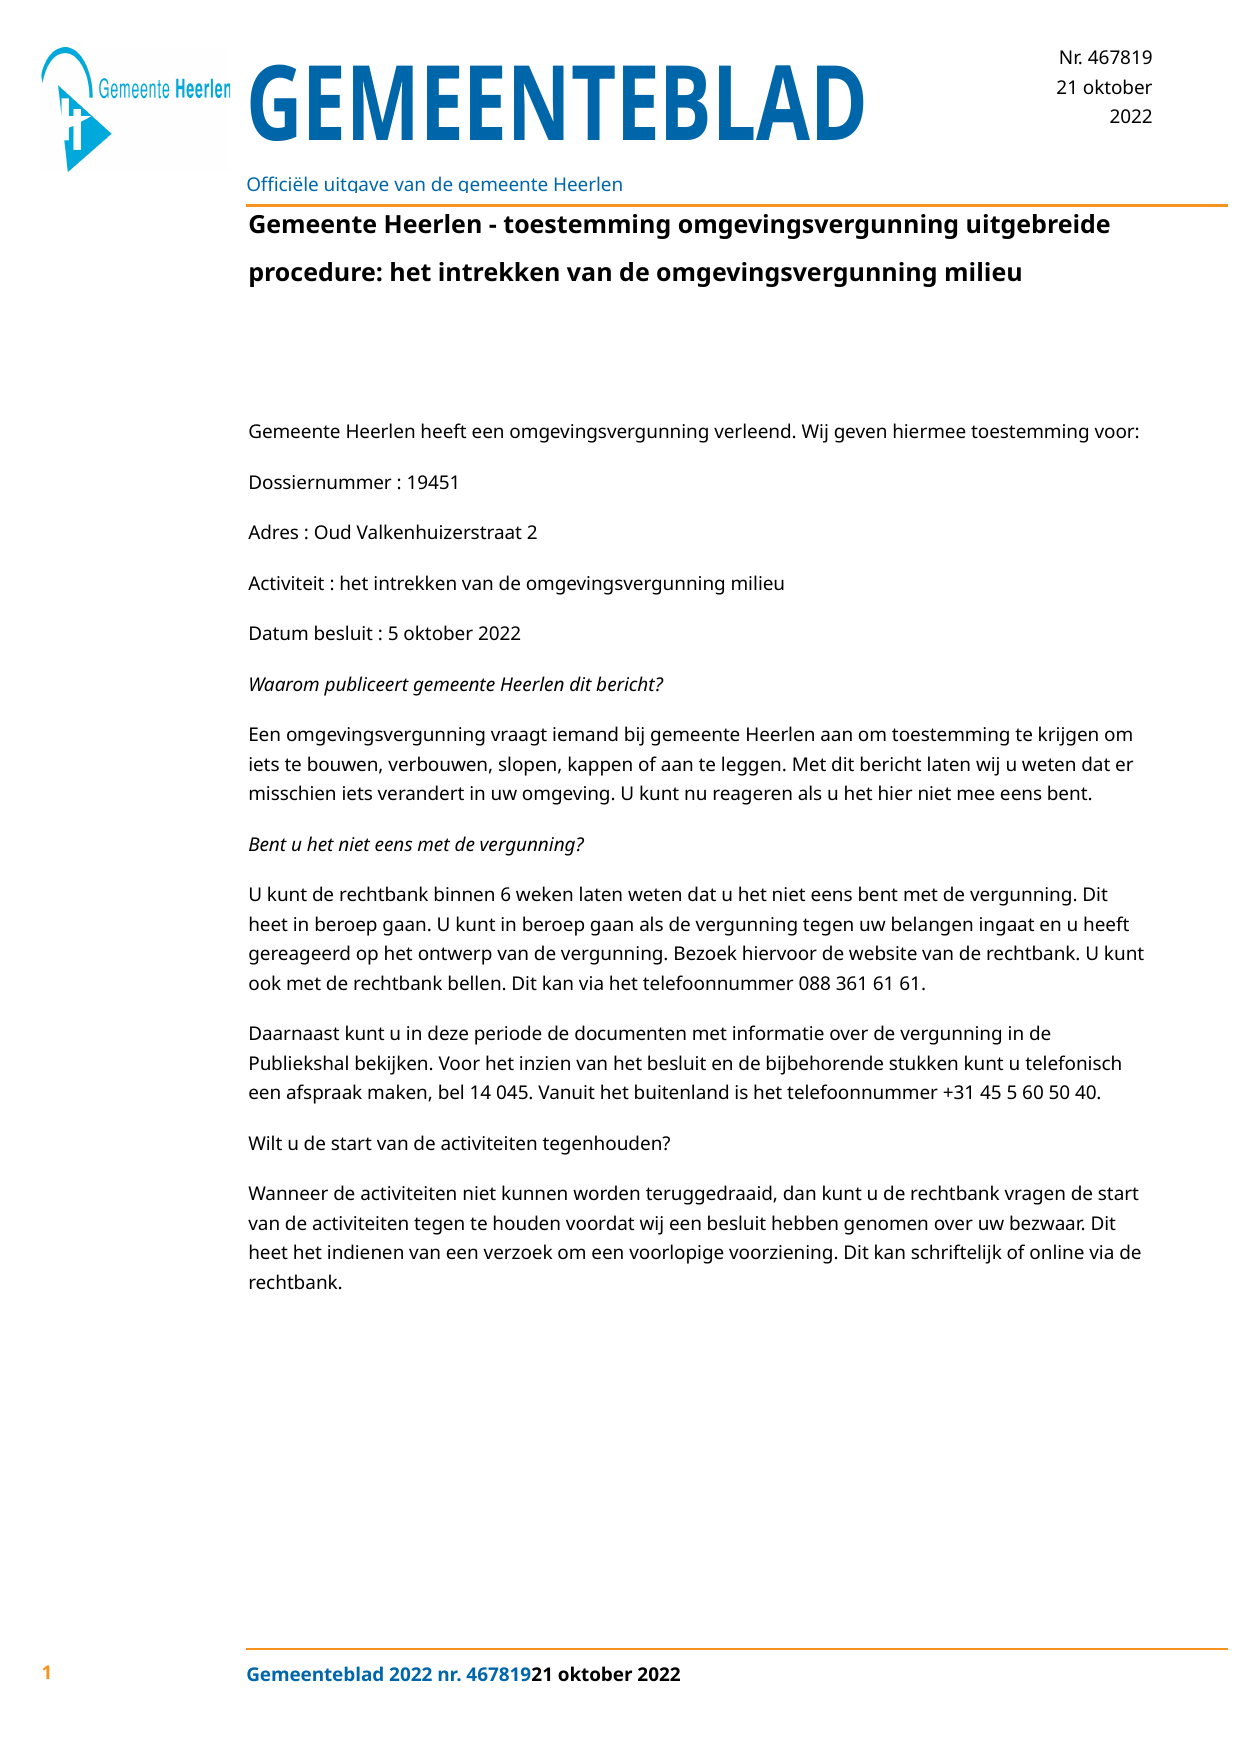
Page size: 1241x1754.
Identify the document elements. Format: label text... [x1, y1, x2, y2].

text Daarnaast kunt u in deze periode de documenten met informatie over de vergunning in de Publiekshal bekijken. Voor het inzien van het besluit en de bijbehorende stukken kunt u telefonisch een afspraak maken, bel 14 045. Vanuit het buitenland is het telefoonnummer +31 45 5 60 50 40. [248, 1020, 1152, 1105]
picture [41, 47, 231, 172]
text Een omgevingsvergunning vraagt iemand bij gemeente Heerlen aan om toestemming te krijgen om iets te bouwen, verbouwen, slopen, kappen of aan te leggen. Met dit bericht laten wij u weten dat er misschien iets verandert in uw omgeving. U kunt nu reageren als u het hier niet mee eens bent. [248, 721, 1152, 806]
text Gemeente Heerlen heeft een omgevingsvergunning verleend. Wij geven hiermee toestemming voor: [248, 419, 1152, 444]
text Activiteit : het intrekken van de omgevingsvergunning milieu [248, 570, 1152, 596]
text Bent u het niet eens met de vergunning? [248, 831, 1152, 857]
text Waarom publiceert gemeente Heerlen dit bericht? [248, 671, 1152, 697]
text Wanneer de activiteiten niet kunnen worden teruggedraaid, dan kunt u de rechtbank vragen de start van de activiteiten tegen te houden voordat wij een besluit hebben genomen over uw bezwaar. Dit heet het indienen van een verzoek om een voorlopige voorziening. Dit kan schriftelijk of online via de rechtbank. [248, 1180, 1152, 1295]
text U kunt de rechtbank binnen 6 weken laten weten dat u het niet eens bent met de vergunning. Dit heet in beroep gaan. U kunt in beroep gaan als de vergunning tegen uw belangen ingaat en u heeft gereageerd op het ontwerp van de vergunning. Bezoek hiervoor de website van de rechtbank. U kunt ook met de rechtbank bellen. Dit kan via het telefoonnummer 088 361 61 61. [248, 881, 1152, 996]
text Datum besluit : 5 oktober 2022 [248, 620, 1152, 646]
text Adres : Oud Valkenhuizerstraat 2 [248, 519, 1152, 545]
text Dossiernummer : 19451 [248, 469, 1152, 495]
text Gemeente Heerlen - toestemming omgevingsvergunning uitgebreide procedure: het intrekken van de omgevingsvergunning milieu [248, 207, 1152, 288]
text Wilt u de start van de activiteiten tegenhouden? [248, 1130, 1152, 1156]
picture [41, 47, 59, 70]
